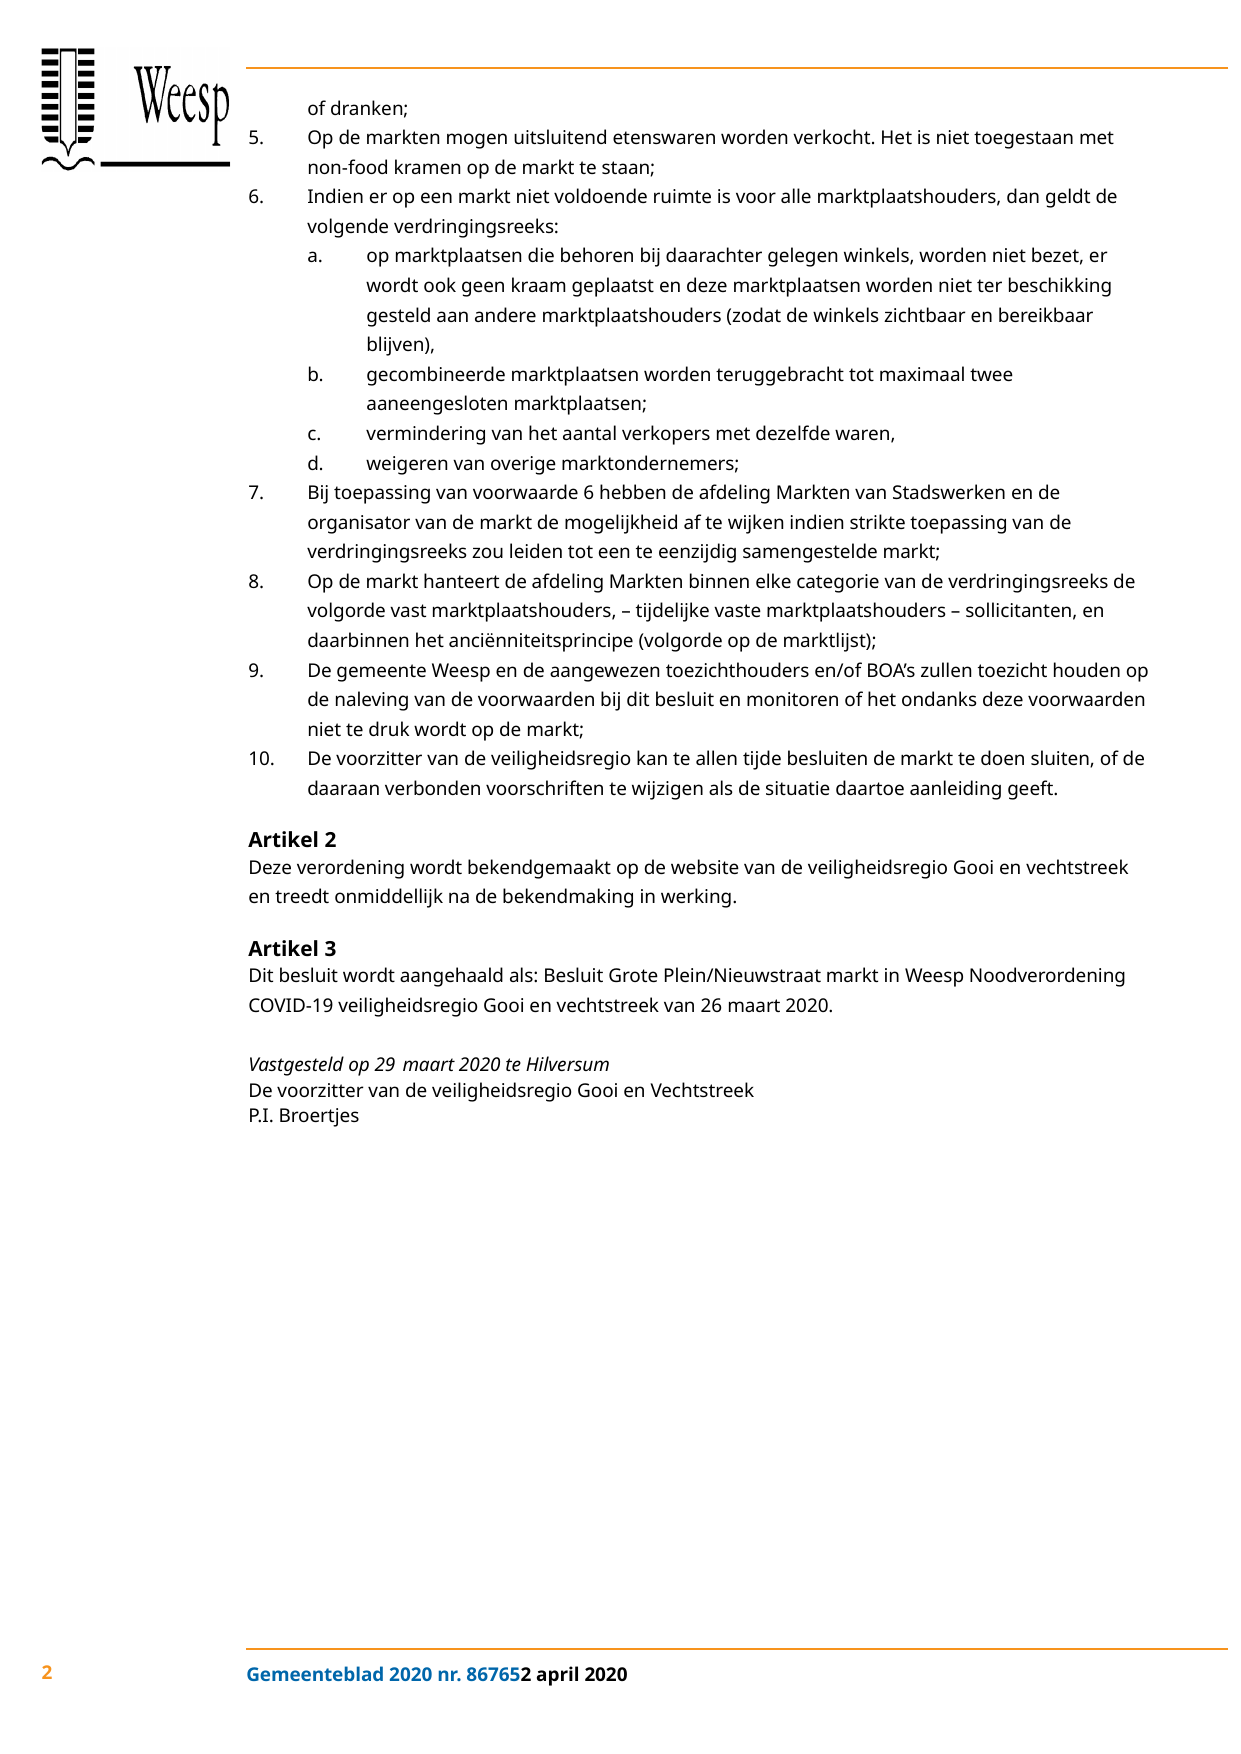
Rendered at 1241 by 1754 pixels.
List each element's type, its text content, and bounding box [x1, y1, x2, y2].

text Artikel 3 [248, 934, 1152, 962]
list Op de markt hanteert de afdeling Markten binnen elke categorie van de verdringingsreeks de volgorde vast marktplaatshouders, – tijdelijke vaste marktplaatshouders – sollicitanten, en daarbinnen het anciënniteitsprincipe (volgorde op de marktlijst); [248, 568, 1152, 653]
list Op de markten mogen uitsluitend etenswaren worden verkocht. Het is niet toegestaan met non-food kramen op de markt te staan; [248, 124, 1152, 180]
text De voorzitter van de veiligheidsregio Gooi en Vechtstreek [248, 1077, 1152, 1103]
list vermindering van het aantal verkopers met dezelfde waren, [307, 420, 1152, 446]
list op marktplaatsen die behoren bij daarachter gelegen winkels, worden niet bezet, er wordt ook geen kraam geplaatst en deze marktplaatsen worden niet ter beschikking gesteld aan andere marktplaatshouders (zodat de winkels zichtbaar en bereikbaar blijven), [307, 243, 1152, 357]
text Vastgesteld op 29 maart 2020 te Hilversum [248, 1051, 1152, 1077]
text Deze verordening wordt bekendgemaakt op de website van de veiligheidsregio Gooi en vechtstreek en treedt onmiddellijk na de bekendmaking in werking. [248, 854, 1152, 909]
picture [41, 47, 231, 172]
list Bij toepassing van voorwaarde 6 hebben de afdeling Markten van Stadswerken en de organisator van de markt de mogelijkheid af te wijken indien strikte toepassing van de verdringingsreeks zou leiden tot een te eenzijdig samengestelde markt; [248, 479, 1152, 564]
list De voorzitter van de veiligheidsregio kan te allen tijde besluiten de markt te doen sluiten, of de daaraan verbonden voorschriften te wijzigen als de situatie daartoe aanleiding geeft. [248, 746, 1152, 801]
list of dranken; [248, 95, 1152, 121]
text Dit besluit wordt aangehaald als: Besluit Grote Plein/Nieuwstraat markt in Weesp Noodverordening COVID-19 veiligheidsregio Gooi en vechtstreek van 26 maart 2020. [248, 962, 1152, 1018]
list Indien er op een markt niet voldoende ruimte is voor alle marktplaatshouders, dan geldt de volgende verdringingsreeks: [248, 183, 1152, 239]
list gecombineerde marktplaatsen worden teruggebracht tot maximaal twee aaneengesloten marktplaatsen; [307, 361, 1152, 416]
text Artikel 2 [248, 826, 1152, 854]
list weigeren van overige marktondernemers; [307, 450, 1152, 476]
text P.I. Broertjes [248, 1103, 1152, 1128]
list De gemeente Weesp en de aangewezen toezichthouders en/of BOA’s zullen toezicht houden op de naleving van de voorwaarden bij dit besluit en monitoren of het ondanks deze voorwaarden niet te druk wordt op de markt; [248, 657, 1152, 742]
